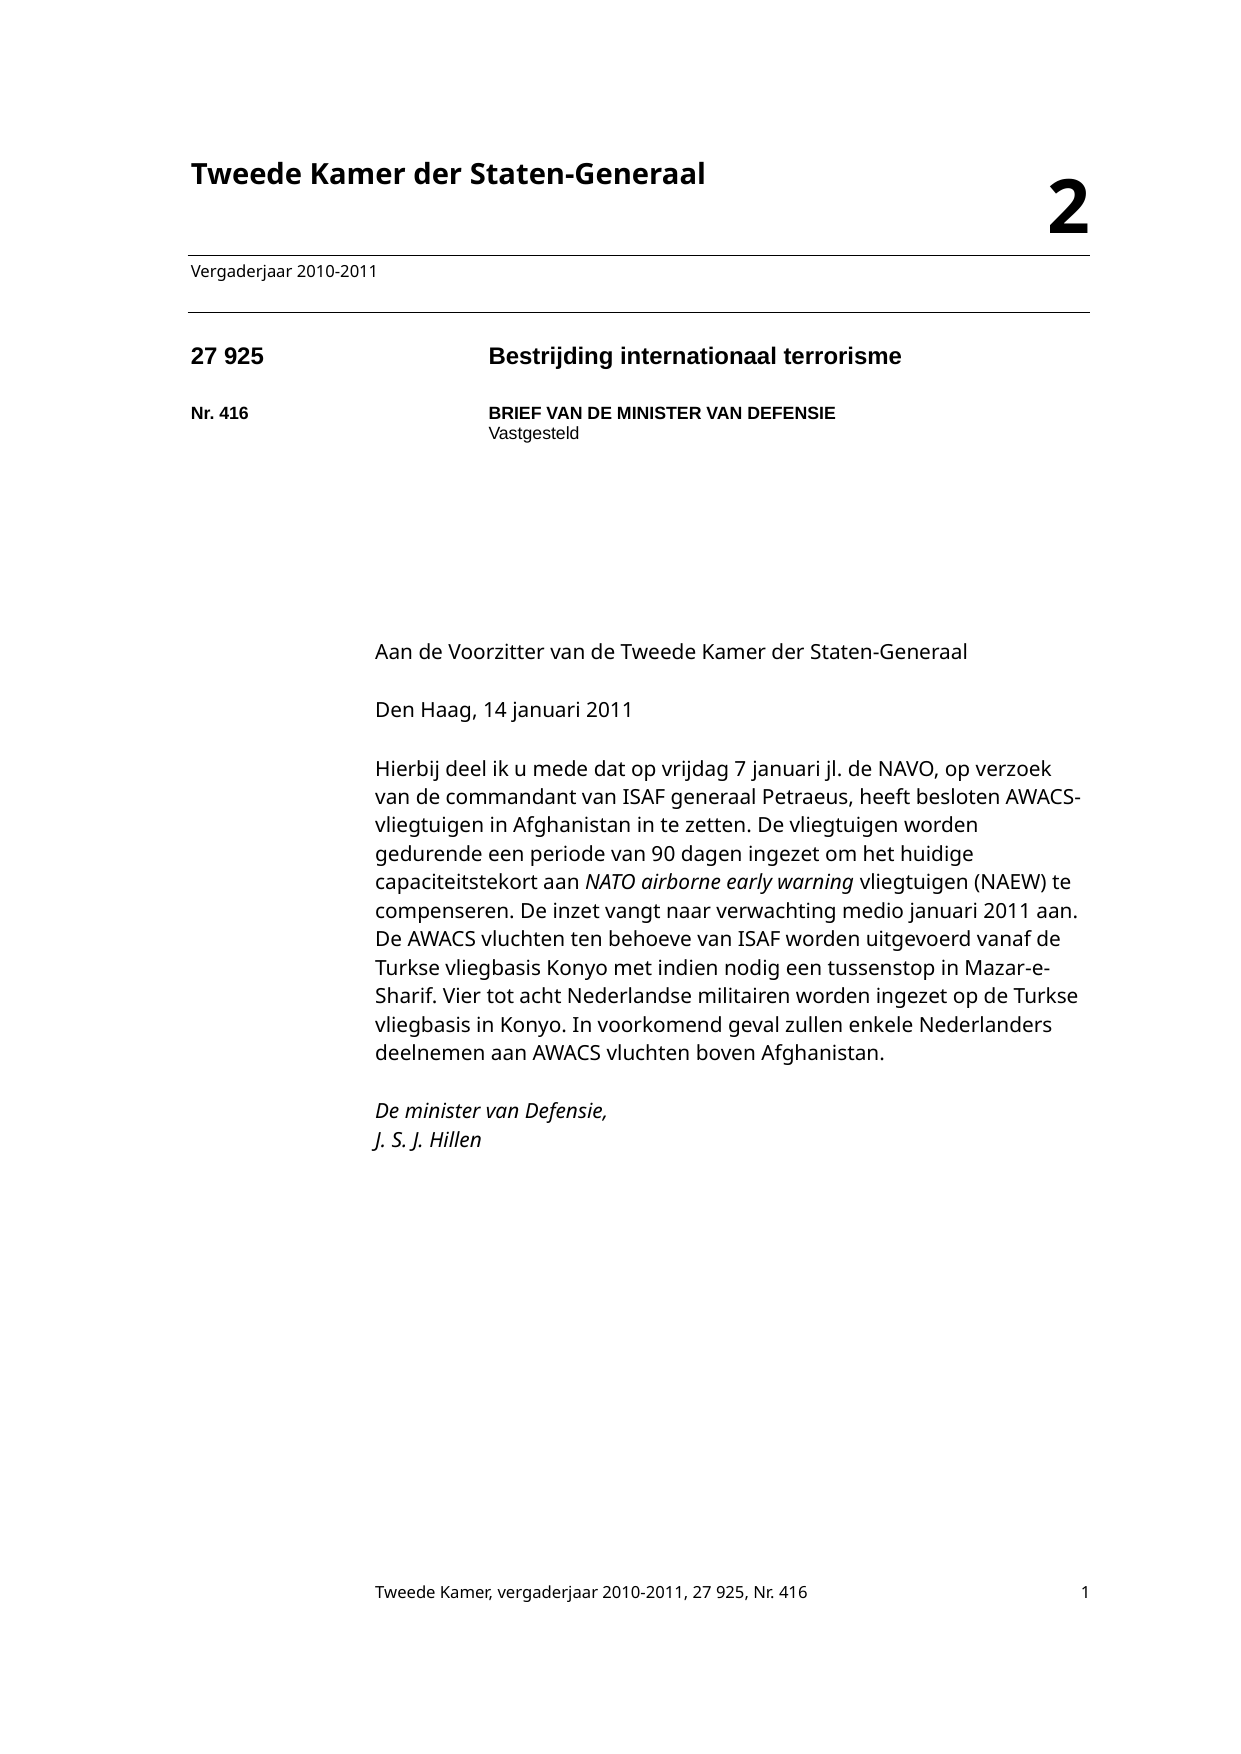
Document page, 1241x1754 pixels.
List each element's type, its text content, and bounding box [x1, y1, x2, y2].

text J. S. J. Hillen [375, 1125, 1090, 1153]
table_header Tweede Kamer der Staten-Generaal [188, 150, 909, 255]
table_cell [485, 256, 1090, 312]
table_cell 27 925 [188, 339, 485, 399]
table_cell BRIEF VAN DE MINISTER VAN DEFENSIE Vastgesteld [485, 399, 1090, 518]
text De minister van Defensie, [375, 1097, 1090, 1125]
table_cell [188, 313, 485, 339]
table_cell Bestrijding internationaal terrorisme [485, 339, 1090, 399]
table_header 2 [910, 150, 1090, 255]
text Hierbij deel ik u mede dat op vrijdag 7 januari jl. de NAVO, op verzoek van de commandant van ISAF generaal Petraeus, heeft besloten AWACS-vliegtuigen in Afghanistan in te zetten. De vliegtuigen worden gedurende een periode van 90 dagen ingezet om het huidige capaciteitstekort aan NATO airborne early warning vliegtuigen (NAEW) te compenseren. De inzet vangt naar verwachting medio januari 2011 aan. De AWACS vluchten ten behoeve van ISAF worden uitgevoerd vanaf de Turkse vliegbasis Konyo met indien nodig een tussenstop in Mazar-e-Sharif. Vier tot acht Nederlandse militairen worden ingezet op de Turkse vliegbasis in Konyo. In voorkomend geval zullen enkele Nederlanders deelnemen aan AWACS vluchten boven Afghanistan. [375, 754, 1090, 1067]
table_cell Nr. 416 [188, 399, 485, 518]
table_cell Vergaderjaar 2010-2011 [188, 256, 485, 312]
text Den Haag, 14 januari 2011 [375, 695, 1090, 724]
table_cell [485, 313, 1090, 339]
text Aan de Voorzitter van de Tweede Kamer der Staten-Generaal [375, 637, 1090, 665]
